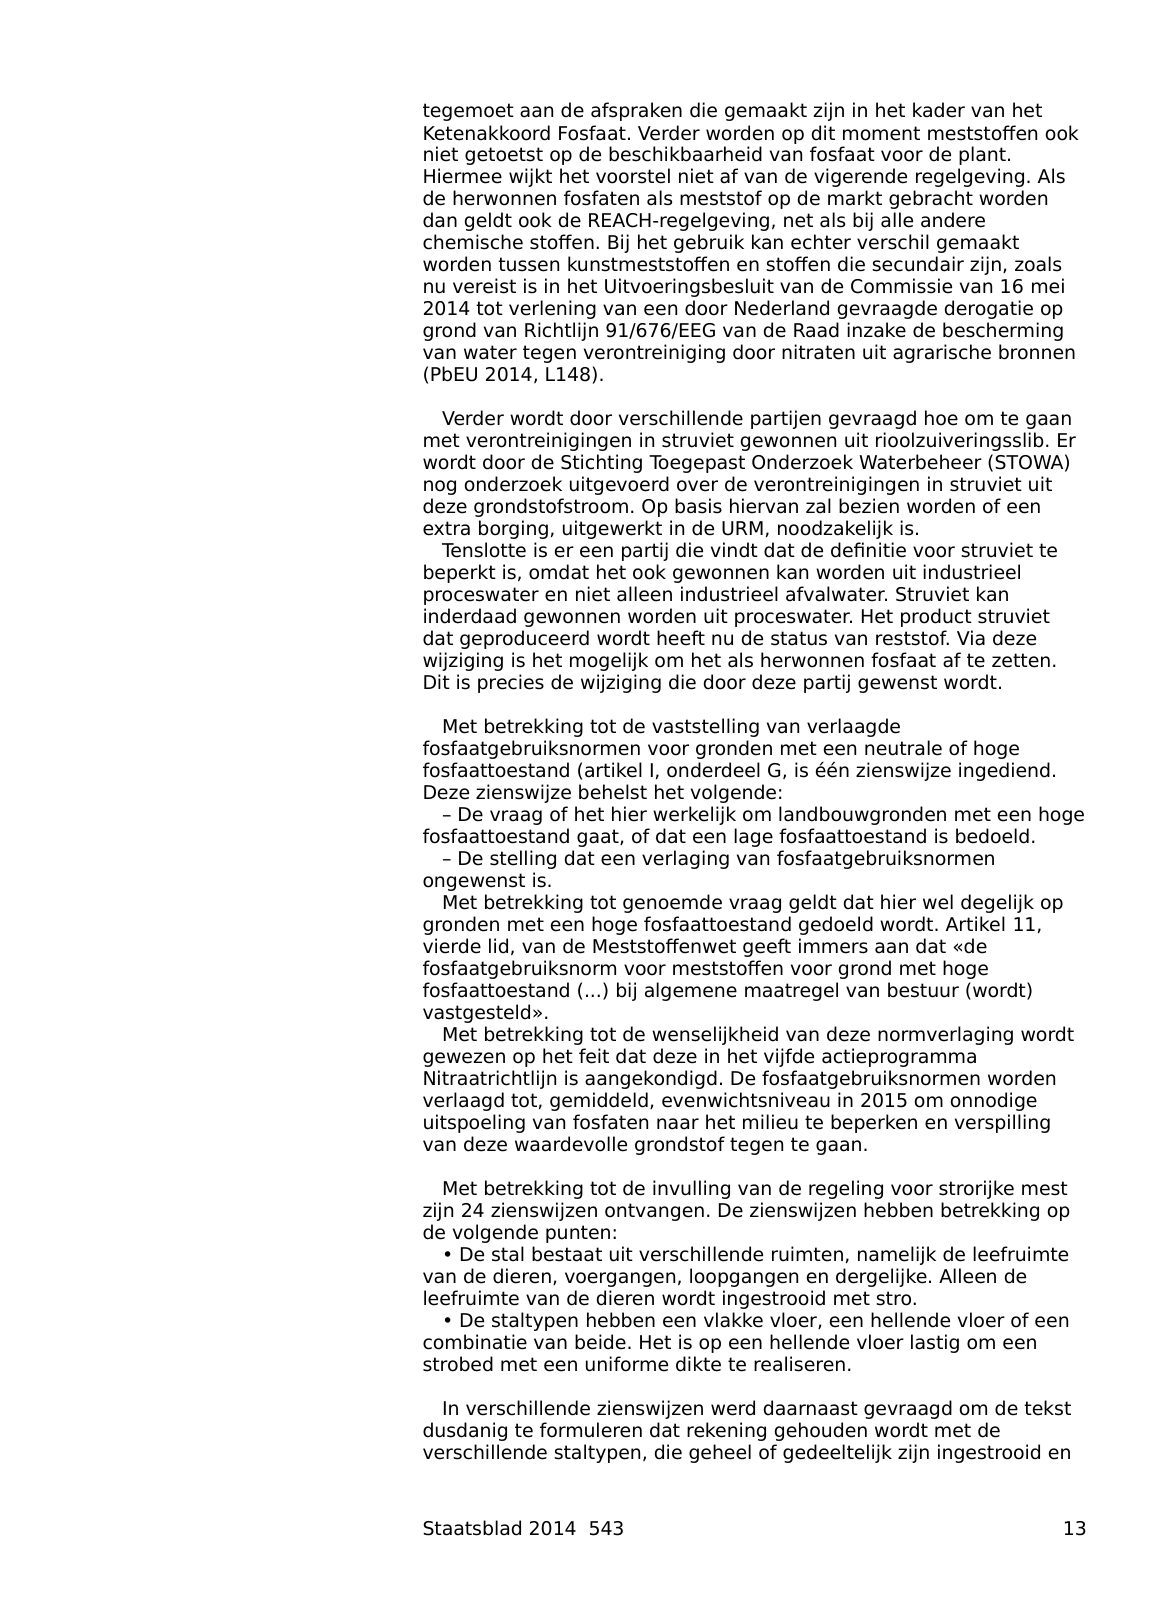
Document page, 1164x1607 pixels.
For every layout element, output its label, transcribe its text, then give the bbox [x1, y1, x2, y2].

text Met betrekking tot genoemde vraag geldt dat hier wel degelijk op gronden met een hoge fosfaattoestand gedoeld wordt. Artikel 11, vierde lid, van de Meststoffenwet geeft immers aan dat «de fosfaatgebruiksnorm voor meststoffen voor grond met hoge fosfaattoestand (...) bij algemene maatregel van bestuur (wordt) vastgesteld». [422, 892, 1087, 1024]
text Tenslotte is er een partij die vindt dat de definitie voor struviet te beperkt is, omdat het ook gewonnen kan worden uit industrieel proceswater en niet alleen industrieel afvalwater. Struviet kan inderdaad gewonnen worden uit proceswater. Het product struviet dat geproduceerd wordt heeft nu de status van reststof. Via deze wijziging is het mogelijk om het als herwonnen fosfaat af te zetten. Dit is precies de wijziging die door deze partij gewenst wordt. [422, 540, 1087, 694]
text • De stal bestaat uit verschillende ruimten, namelijk de leefruimte van de dieren, voergangen, loopgangen en dergelijke. Alleen de leefruimte van de dieren wordt ingestrooid met stro. [422, 1244, 1087, 1310]
text – De vraag of het hier werkelijk om landbouwgronden met een hoge fosfaattoestand gaat, of dat een lage fosfaattoestand is bedoeld. [422, 804, 1087, 848]
text Met betrekking tot de wenselijkheid van deze normverlaging wordt gewezen op het feit dat deze in het vijfde actieprogramma Nitraatrichtlijn is aangekondigd. De fosfaatgebruiksnormen worden verlaagd tot, gemiddeld, evenwichtsniveau in 2015 om onnodige uitspoeling van fosfaten naar het milieu te beperken en verspilling van deze waardevolle grondstof tegen te gaan. [422, 1024, 1087, 1156]
text Met betrekking tot de vaststelling van verlaagde fosfaatgebruiksnormen voor gronden met een neutrale of hoge fosfaattoestand (artikel I, onderdeel G, is één zienswijze ingediend. Deze zienswijze behelst het volgende: [422, 716, 1087, 804]
text In verschillende zienswijzen werd daarnaast gevraagd om de tekst dusdanig te formuleren dat rekening gehouden wordt met de verschillende staltypen, die geheel of gedeeltelijk zijn ingestrooid en [422, 1398, 1087, 1464]
text Met betrekking tot de invulling van de regeling voor strorijke mest zijn 24 zienswijzen ontvangen. De zienswijzen hebben betrekking op de volgende punten: [422, 1178, 1087, 1244]
text tegemoet aan de afspraken die gemaakt zijn in het kader van het Ketenakkoord Fosfaat. Verder worden op dit moment meststoffen ook niet getoetst op de beschikbaarheid van fosfaat voor de plant. Hiermee wijkt het voorstel niet af van de vigerende regelgeving. Als de herwonnen fosfaten als meststof op de markt gebracht worden dan geldt ook de REACH-regelgeving, net als bij alle andere chemische stoffen. Bij het gebruik kan echter verschil gemaakt worden tussen kunstmeststoffen en stoffen die secundair zijn, zoals nu vereist is in het Uitvoeringsbesluit van de Commissie van 16 mei 2014 tot verlening van een door Nederland gevraagde derogatie op grond van Richtlijn 91/676/EEG van de Raad inzake de bescherming van water tegen verontreiniging door nitraten uit agrarische bronnen (PbEU 2014, L148). [422, 100, 1087, 386]
text Verder wordt door verschillende partijen gevraagd hoe om te gaan met verontreinigingen in struviet gewonnen uit rioolzuiveringsslib. Er wordt door de Stichting Toegepast Onderzoek Waterbeheer (STOWA) nog onderzoek uitgevoerd over de verontreinigingen in struviet uit deze grondstofstroom. Op basis hiervan zal bezien worden of een extra borging, uitgewerkt in de URM, noodzakelijk is. [422, 408, 1087, 540]
text – De stelling dat een verlaging van fosfaatgebruiksnormen ongewenst is. [422, 848, 1087, 892]
text • De staltypen hebben een vlakke vloer, een hellende vloer of een combinatie van beide. Het is op een hellende vloer lastig om een strobed met een uniforme dikte te realiseren. [422, 1310, 1087, 1376]
